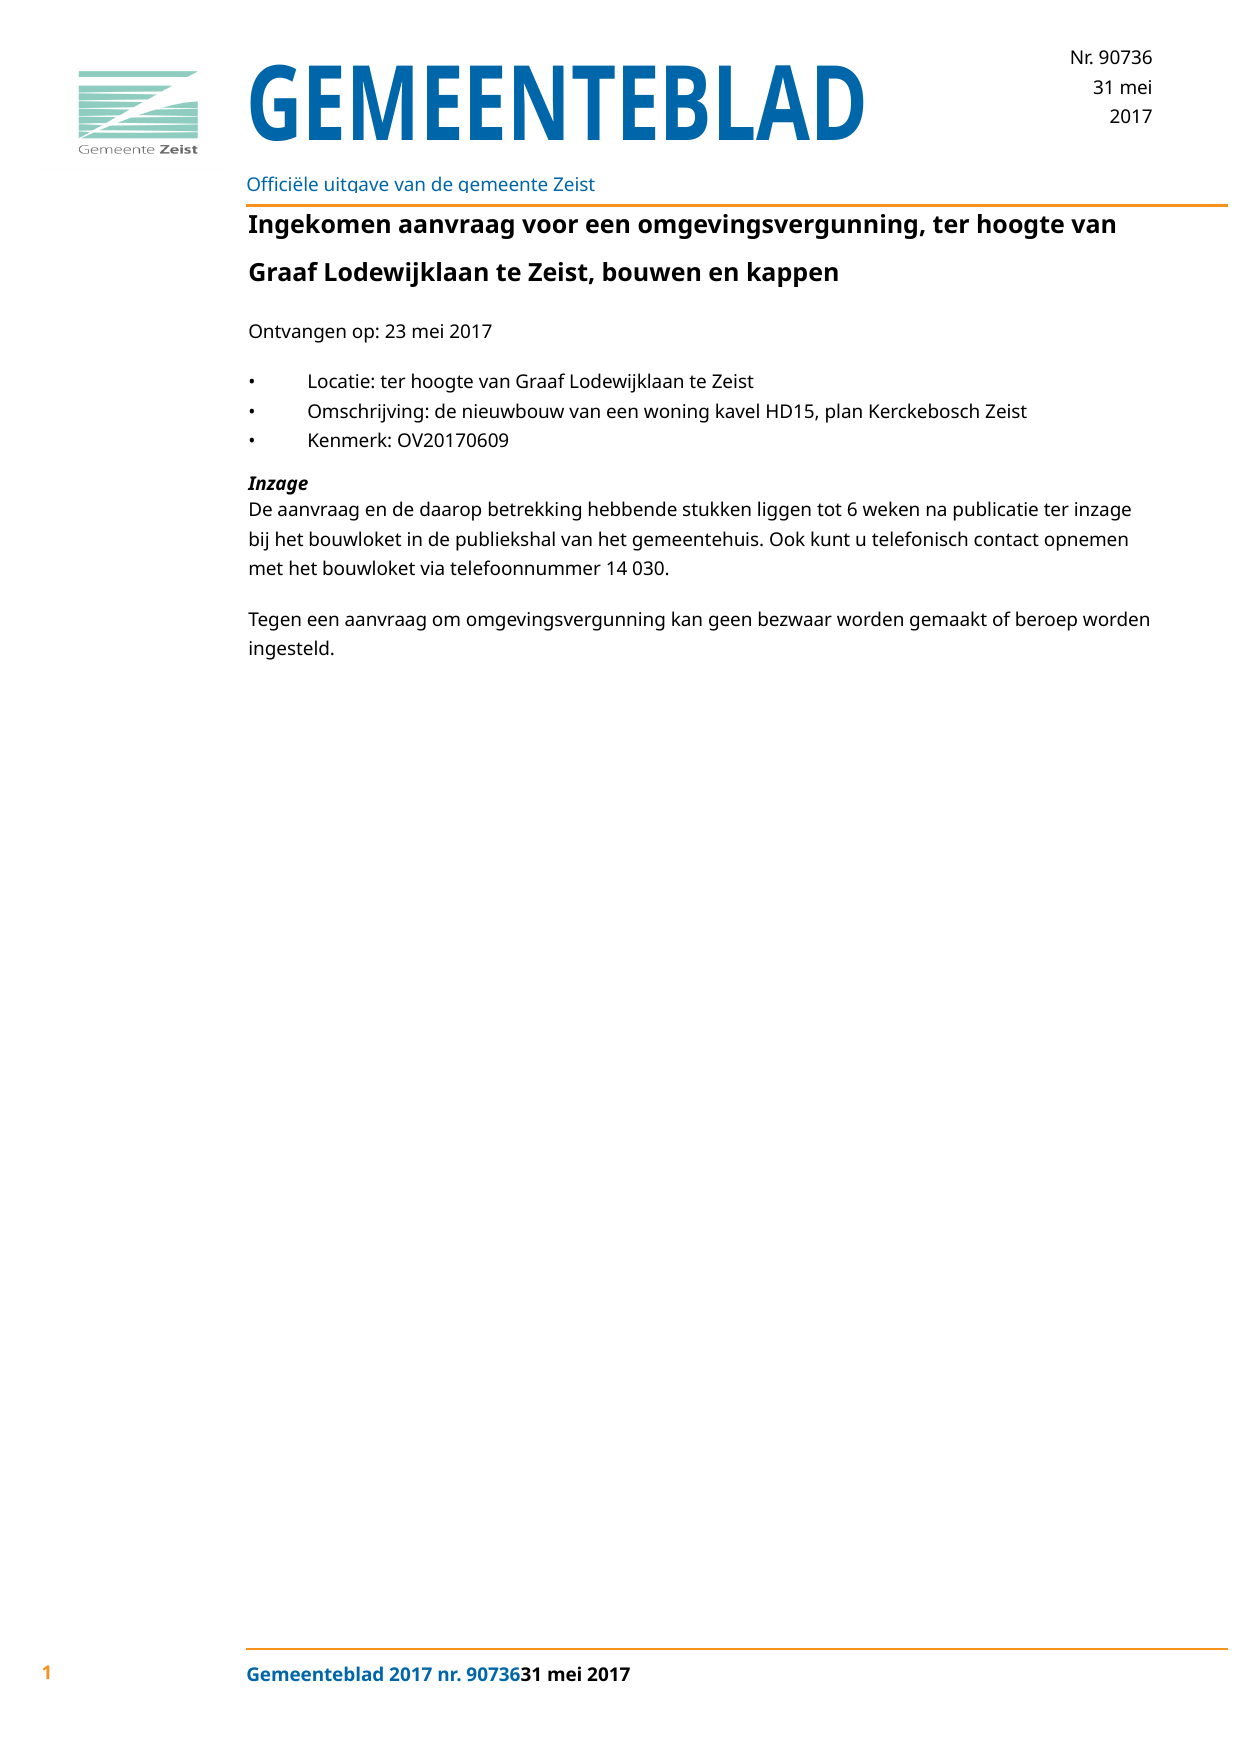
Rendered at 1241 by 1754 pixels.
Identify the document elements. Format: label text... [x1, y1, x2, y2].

list Omschrijving: de nieuwbouw van een woning kavel HD15, plan Kerckebosch Zeist [248, 398, 1152, 424]
text De aanvraag en de daarop betrekking hebbende stukken liggen tot 6 weken na publicatie ter inzage bij het bouwloket in de publiekshal van het gemeentehuis. Ook kunt u telefonisch contact opnemen met het bouwloket via telefoonnummer 14 030. [248, 496, 1152, 581]
list Locatie: ter hoogte van Graaf Lodewijklaan te Zeist [248, 368, 1152, 394]
picture [41, 47, 231, 172]
list Kenmerk: OV20170609 [248, 427, 1152, 453]
text Ontvangen op: 23 mei 2017 [248, 318, 1152, 344]
text Tegen een aanvraag om omgevingsvergunning kan geen bezwaar worden gemaakt of beroep worden ingesteld. [248, 606, 1152, 661]
text Inzage [248, 471, 1152, 496]
text Ingekomen aanvraag voor een omgevingsvergunning, ter hoogte van Graaf Lodewijklaan te Zeist, bouwen en kappen [248, 207, 1152, 288]
